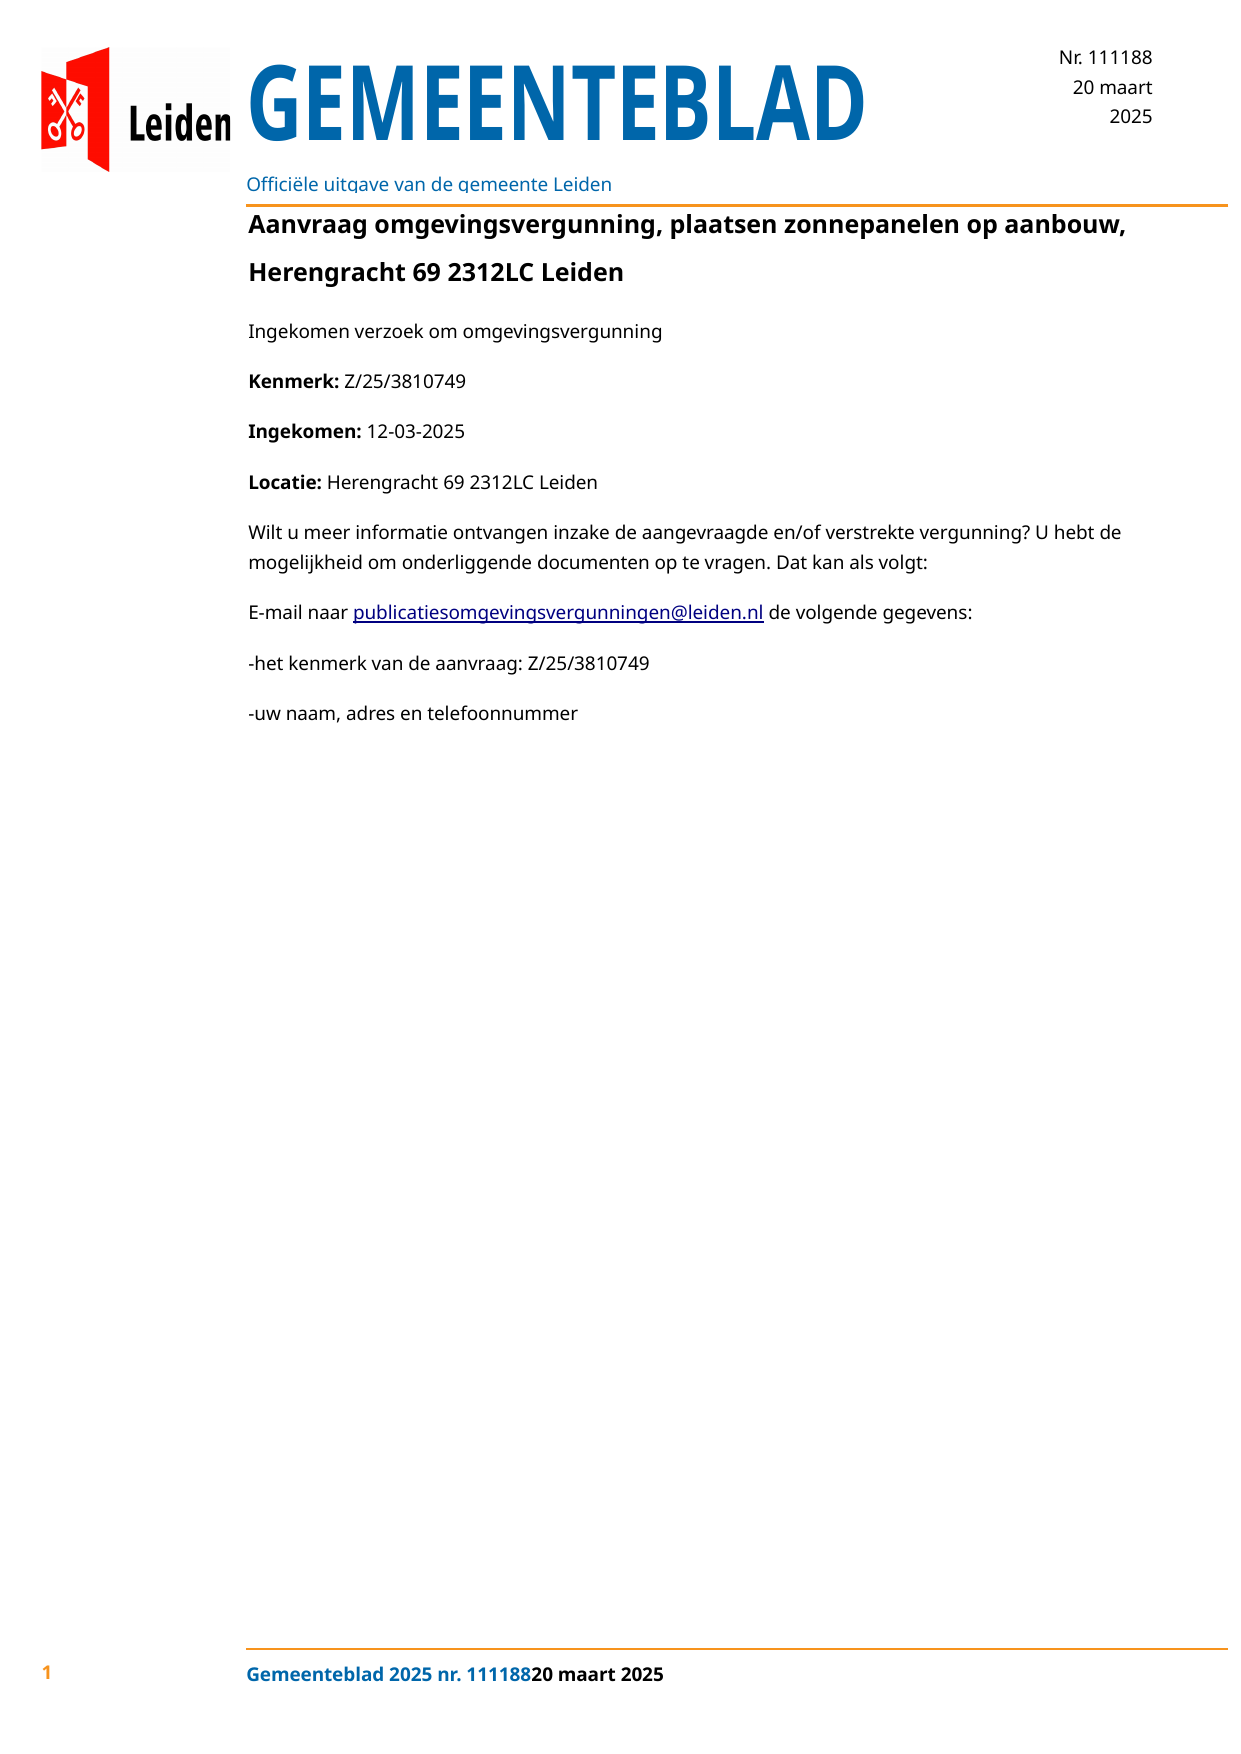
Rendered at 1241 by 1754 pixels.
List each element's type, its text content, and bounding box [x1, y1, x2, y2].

text Aanvraag omgevingsvergunning, plaatsen zonnepanelen op aanbouw, Herengracht 69 2312LC Leiden [248, 207, 1152, 288]
text Ingekomen: 12-03-2025 [248, 419, 1152, 444]
text -uw naam, adres en telefoonnummer [248, 700, 1152, 726]
text Locatie: Herengracht 69 2312LC Leiden [248, 469, 1152, 495]
text E-mail naar publicatiesomgevingsvergunningen@leiden.nl de volgende gegevens: [248, 599, 1152, 625]
picture [41, 47, 231, 172]
text Kenmerk: Z/25/3810749 [248, 368, 1152, 394]
text Wilt u meer informatie ontvangen inzake de aangevraagde en/of verstrekte vergunning? U hebt de mogelijkheid om onderliggende documenten op te vragen. Dat kan als volgt: [248, 519, 1152, 575]
text -het kenmerk van de aanvraag: Z/25/3810749 [248, 650, 1152, 676]
text Ingekomen verzoek om omgevingsvergunning [248, 318, 1152, 344]
